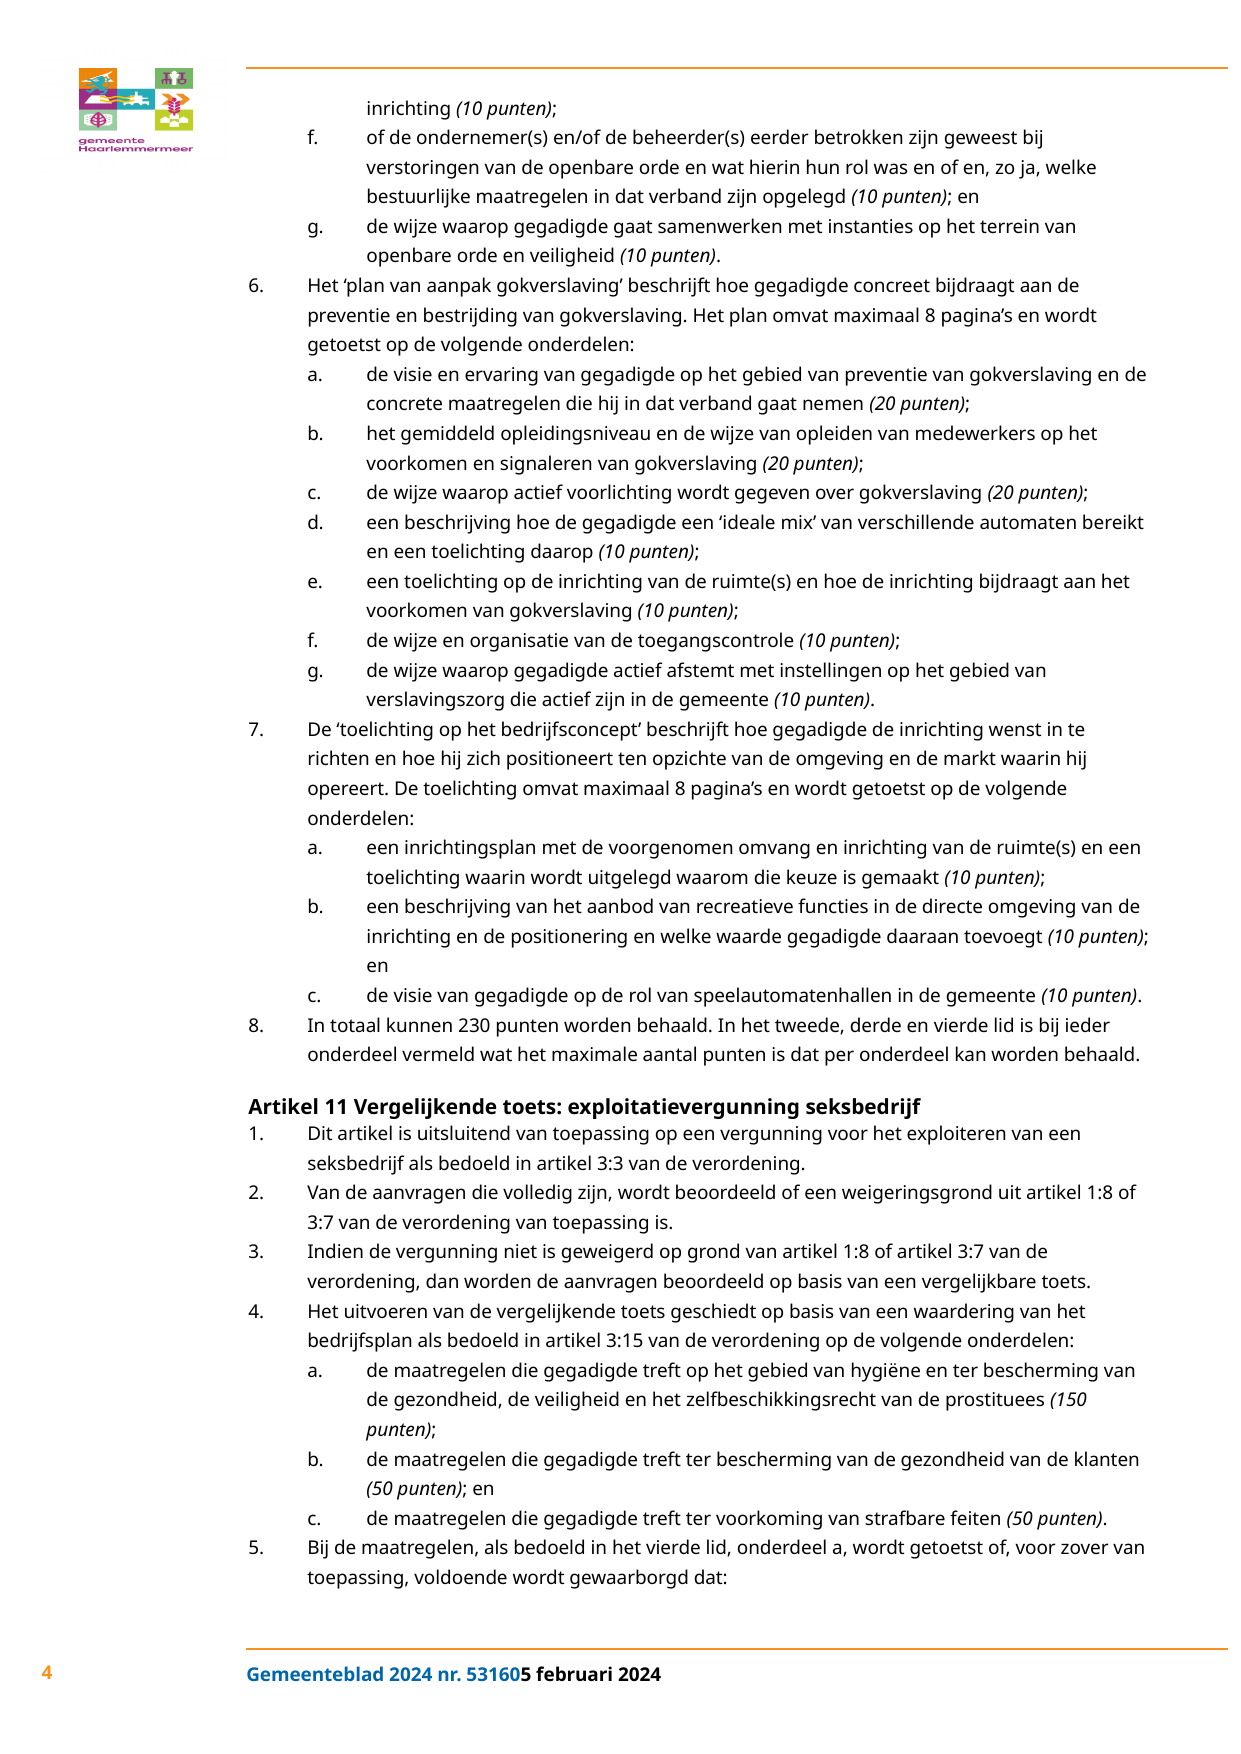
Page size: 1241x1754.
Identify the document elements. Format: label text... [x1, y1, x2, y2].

list de wijze waarop gegadigde gaat samenwerken met instanties op het terrein van openbare orde en veiligheid (10 punten). [307, 213, 1152, 268]
list de wijze waarop gegadigde actief afstemt met instellingen op het gebied van verslavingszorg die actief zijn in de gemeente (10 punten). [307, 657, 1152, 712]
list het gemiddeld opleidingsniveau en de wijze van opleiden van medewerkers op het voorkomen en signaleren van gokverslaving (20 punten); [307, 420, 1152, 476]
list Van de aanvragen die volledig zijn, wordt beoordeeld of een weigeringsgrond uit artikel 1:8 of 3:7 van de verordening van toepassing is. [248, 1179, 1152, 1235]
list een toelichting op de inrichting van de ruimte(s) en hoe de inrichting bijdraagt aan het voorkomen van gokverslaving (10 punten); [307, 568, 1152, 623]
list een beschrijving van het aanbod van recreatieve functies in de directe omgeving van de inrichting en de positionering en welke waarde gegadigde daaraan toevoegt (10 punten); en [307, 893, 1152, 978]
list de visie en ervaring van gegadigde op het gebied van preventie van gokverslaving en de concrete maatregelen die hij in dat verband gaat nemen (20 punten); [307, 361, 1152, 416]
list of de ondernemer(s) en/of de beheerder(s) eerder betrokken zijn geweest bij verstoringen van de openbare orde en wat hierin hun rol was en of en, zo ja, welke bestuurlijke maatregelen in dat verband zijn opgelegd (10 punten); en [307, 124, 1152, 209]
picture [41, 47, 231, 172]
list de maatregelen die gegadigde treft ter bescherming van de gezondheid van de klanten (50 punten); en [307, 1446, 1152, 1501]
list In totaal kunnen 230 punten worden behaald. In het tweede, derde en vierde lid is bij ieder onderdeel vermeld wat het maximale aantal punten is dat per onderdeel kan worden behaald. [248, 1012, 1152, 1067]
list Het ‘plan van aanpak gokverslaving’ beschrijft hoe gegadigde concreet bijdraagt aan de preventie en bestrijding van gokverslaving. Het plan omvat maximaal 8 pagina’s en wordt getoetst op de volgende onderdelen: [248, 272, 1152, 357]
list Indien de vergunning niet is geweigerd op grond van artikel 1:8 of artikel 3:7 van de verordening, dan worden de aanvragen beoordeeld op basis van een vergelijkbare toets. [248, 1239, 1152, 1294]
list de maatregelen die gegadigde treft ter voorkoming van strafbare feiten (50 punten). [307, 1505, 1152, 1531]
list Dit artikel is uitsluitend van toepassing op een vergunning voor het exploiteren van een seksbedrijf als bedoeld in artikel 3:3 van de verordening. [248, 1120, 1152, 1176]
list de visie van gegadigde op de rol van speelautomatenhallen in de gemeente (10 punten). [307, 982, 1152, 1008]
text Artikel 11 Vergelijkende toets: exploitatievergunning seksbedrijf [248, 1092, 1152, 1120]
list inrichting (10 punten); [307, 95, 1152, 121]
list een inrichtingsplan met de voorgenomen omvang en inrichting van de ruimte(s) en een toelichting waarin wordt uitgelegd waarom die keuze is gemaakt (10 punten); [307, 834, 1152, 890]
list een beschrijving hoe de gegadigde een ‘ideale mix’ van verschillende automaten bereikt en een toelichting daarop (10 punten); [307, 509, 1152, 564]
list Bij de maatregelen, als bedoeld in het vierde lid, onderdeel a, wordt getoetst of, voor zover van toepassing, voldoende wordt gewaarborgd dat: [248, 1534, 1152, 1590]
list De ‘toelichting op het bedrijfsconcept’ beschrijft hoe gegadigde de inrichting wenst in te richten en hoe hij zich positioneert ten opzichte van de omgeving en de markt waarin hij opereert. De toelichting omvat maximaal 8 pagina’s en wordt getoetst op de volgende onderdelen: [248, 716, 1152, 831]
list de wijze waarop actief voorlichting wordt gegeven over gokverslaving (20 punten); [307, 479, 1152, 505]
list de wijze en organisatie van de toegangscontrole (10 punten); [307, 627, 1152, 653]
list de maatregelen die gegadigde treft op het gebied van hygiëne en ter bescherming van de gezondheid, de veiligheid en het zelfbeschikkingsrecht van de prostituees (150 punten); [307, 1357, 1152, 1442]
list Het uitvoeren van de vergelijkende toets geschiedt op basis van een waardering van het bedrijfsplan als bedoeld in artikel 3:15 van de verordening op de volgende onderdelen: [248, 1298, 1152, 1353]
